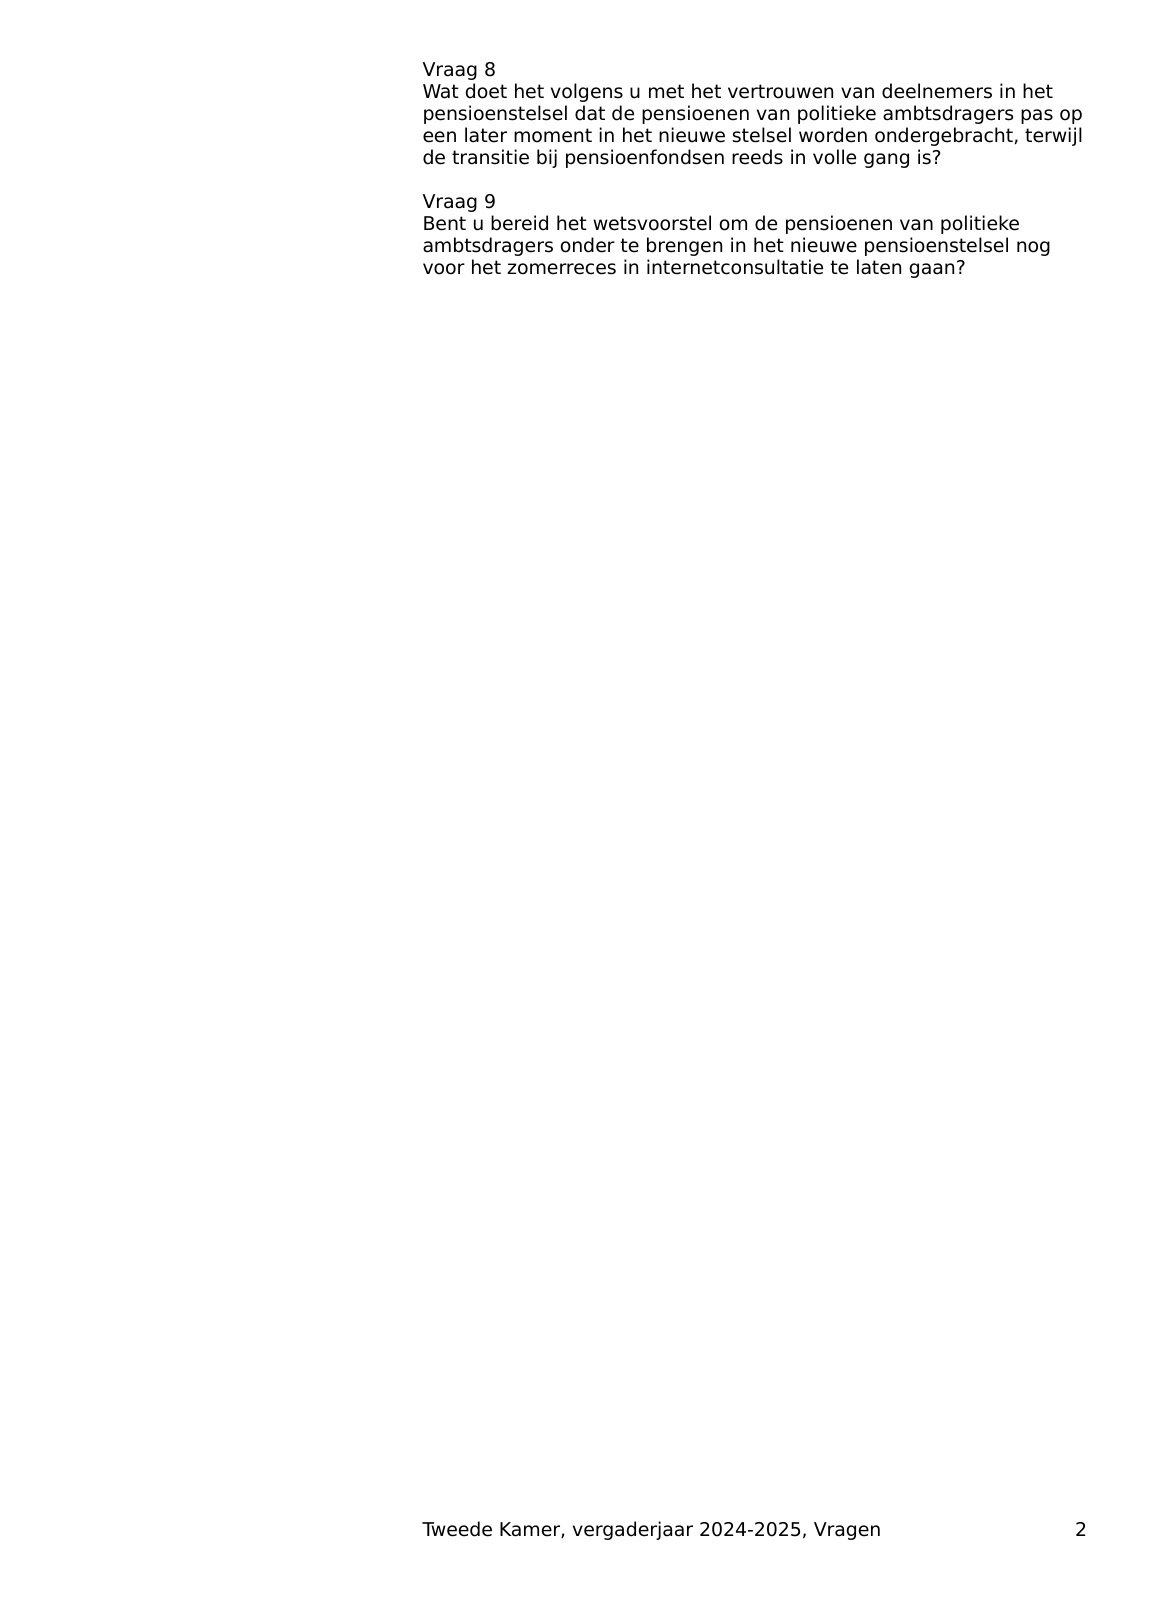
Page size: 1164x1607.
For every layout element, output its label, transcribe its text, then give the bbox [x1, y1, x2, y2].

text Vraag 9 [422, 191, 1087, 213]
text Bent u bereid het wetsvoorstel om de pensioenen van politieke ambtsdragers onder te brengen in het nieuwe pensioenstelsel nog voor het zomerreces in internetconsultatie te laten gaan? [422, 213, 1087, 279]
text Wat doet het volgens u met het vertrouwen van deelnemers in het pensioenstelsel dat de pensioenen van politieke ambtsdragers pas op een later moment in het nieuwe stelsel worden ondergebracht, terwijl de transitie bij pensioenfondsen reeds in volle gang is? [422, 81, 1087, 169]
text Vraag 8 [422, 59, 1087, 81]
